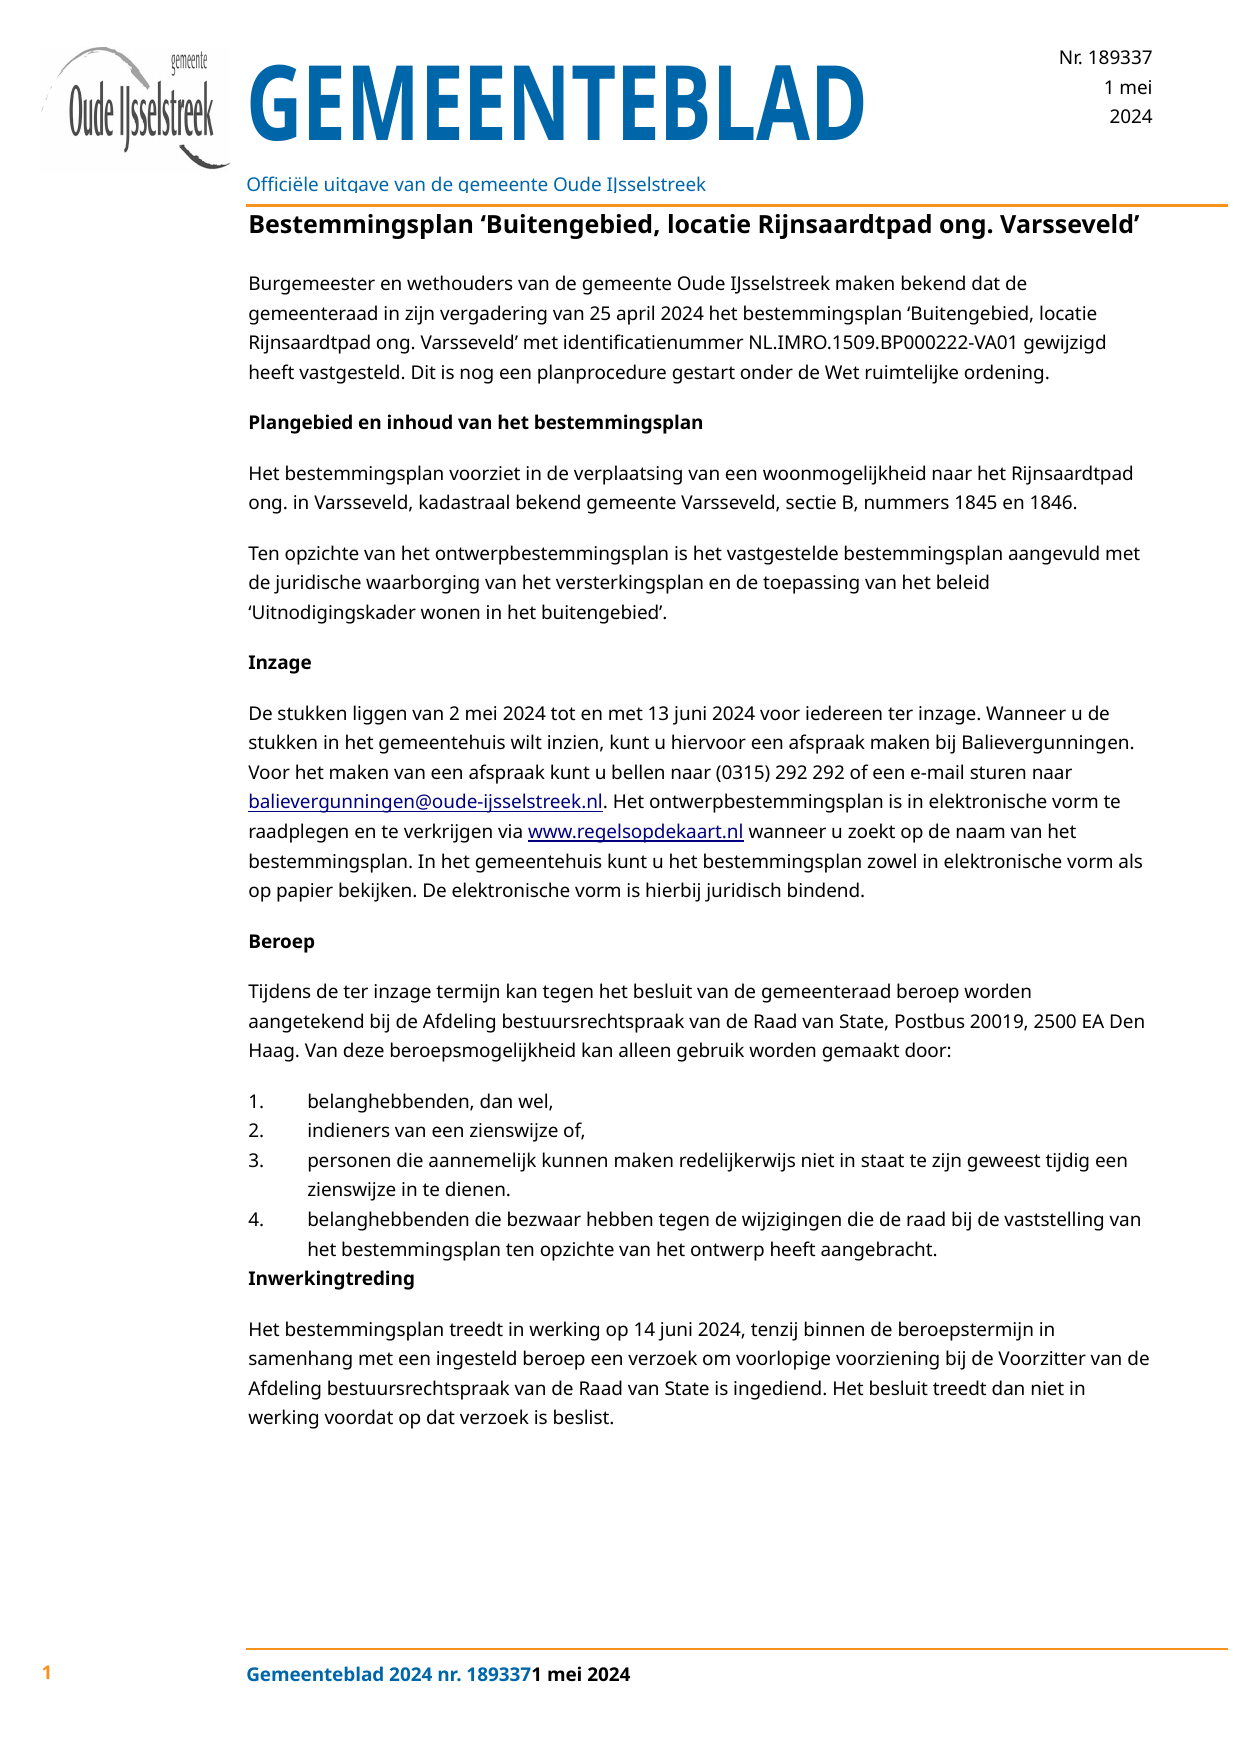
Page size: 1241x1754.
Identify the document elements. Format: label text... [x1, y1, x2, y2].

text Beroep [248, 928, 1152, 953]
text Het bestemmingsplan voorziet in de verplaatsing van een woonmogelijkheid naar het Rijnsaardtpad ong. in Varsseveld, kadastraal bekend gemeente Varsseveld, sectie B, nummers 1845 en 1846. [248, 460, 1152, 515]
list belanghebbenden die bezwaar hebben tegen de wijzigingen die de raad bij de vaststelling van het bestemmingsplan ten opzichte van het ontwerp heeft aangebracht. [248, 1206, 1152, 1261]
list personen die aannemelijk kunnen maken redelijkerwijs niet in staat te zijn geweest tijdig een zienswijze in te dienen. [248, 1147, 1152, 1202]
text De stukken liggen van 2 mei 2024 tot en met 13 juni 2024 voor iedereen ter inzage. Wanneer u de stukken in het gemeentehuis wilt inzien, kunt u hiervoor een afspraak maken bij Balievergunning­en. Voor het maken van een afspraak kunt u bellen naar (0315) 292 292 of een e-mail sturen naar balievergunningen@oude-ijsselstreek.nl. Het ontwerp­bestemmingsplan is in elektronische vorm te raadplegen en te verkrijgen via www.regelsopdekaart.nl wanneer u zoekt op de naam van het bestemmingsplan. In het gemeentehuis kunt u het bestemmingsplan zowel in elektronische vorm als op papier bekijken. De elektronische vorm is hierbij juridisch bindend. [248, 700, 1152, 903]
text Ten opzichte van het ontwerpbestemmingsplan is het vastgestelde bestemmingsplan aangevuld met de juridische waarborging van het versterkingsplan en de toepassing van het beleid ‘Uitnodigingskader wonen in het buitengebied’. [248, 540, 1152, 625]
text Inwerkingtreding [248, 1265, 1152, 1291]
text Inzage [248, 649, 1152, 675]
text Burgemeester en wethouders van de gemeente Oude IJsselstreek maken bekend dat de gemeenteraad in zijn vergadering van 25 april 2024 het bestemmingsplan ‘Buitengebied, locatie Rijnsaardtpad ong. Varsseveld’ met identificatienummer NL.IMRO.1509.BP000222-VA01 gewijzigd heeft vastgesteld. Dit is nog een planprocedure gestart onder de Wet ruimtelijke ordening. [248, 270, 1152, 385]
text Bestemmingsplan ‘Buitengebied, locatie Rijnsaardtpad ong. Varsseveld’ [248, 207, 1152, 241]
text Tijdens de ter inzage termijn kan tegen het besluit van de gemeenteraad beroep worden aangetekend bij de Afdeling bestuursrechtspraak van de Raad van State, Postbus 20019, 2500 EA Den Haag. Van deze beroepsmogelijkheid kan alleen gebruik worden gemaakt door: [248, 978, 1152, 1063]
list belanghebbenden, dan wel, [248, 1088, 1152, 1113]
list indieners van een zienswijze of, [248, 1117, 1152, 1143]
text Het bestemmingsplan treedt in werking op 14 juni 2024, tenzij binnen de beroepstermijn in samenhang met een ingesteld beroep een verzoek om voorlopige voorziening bij de Voorzitter van de Afdeling bestuursrechtspraak van de Raad van State is ingediend. Het besluit treedt dan niet in werking voordat op dat verzoek is beslist. [248, 1316, 1152, 1430]
picture [41, 47, 231, 172]
text Plangebied en inhoud van het bestemmingsplan [248, 409, 1152, 435]
